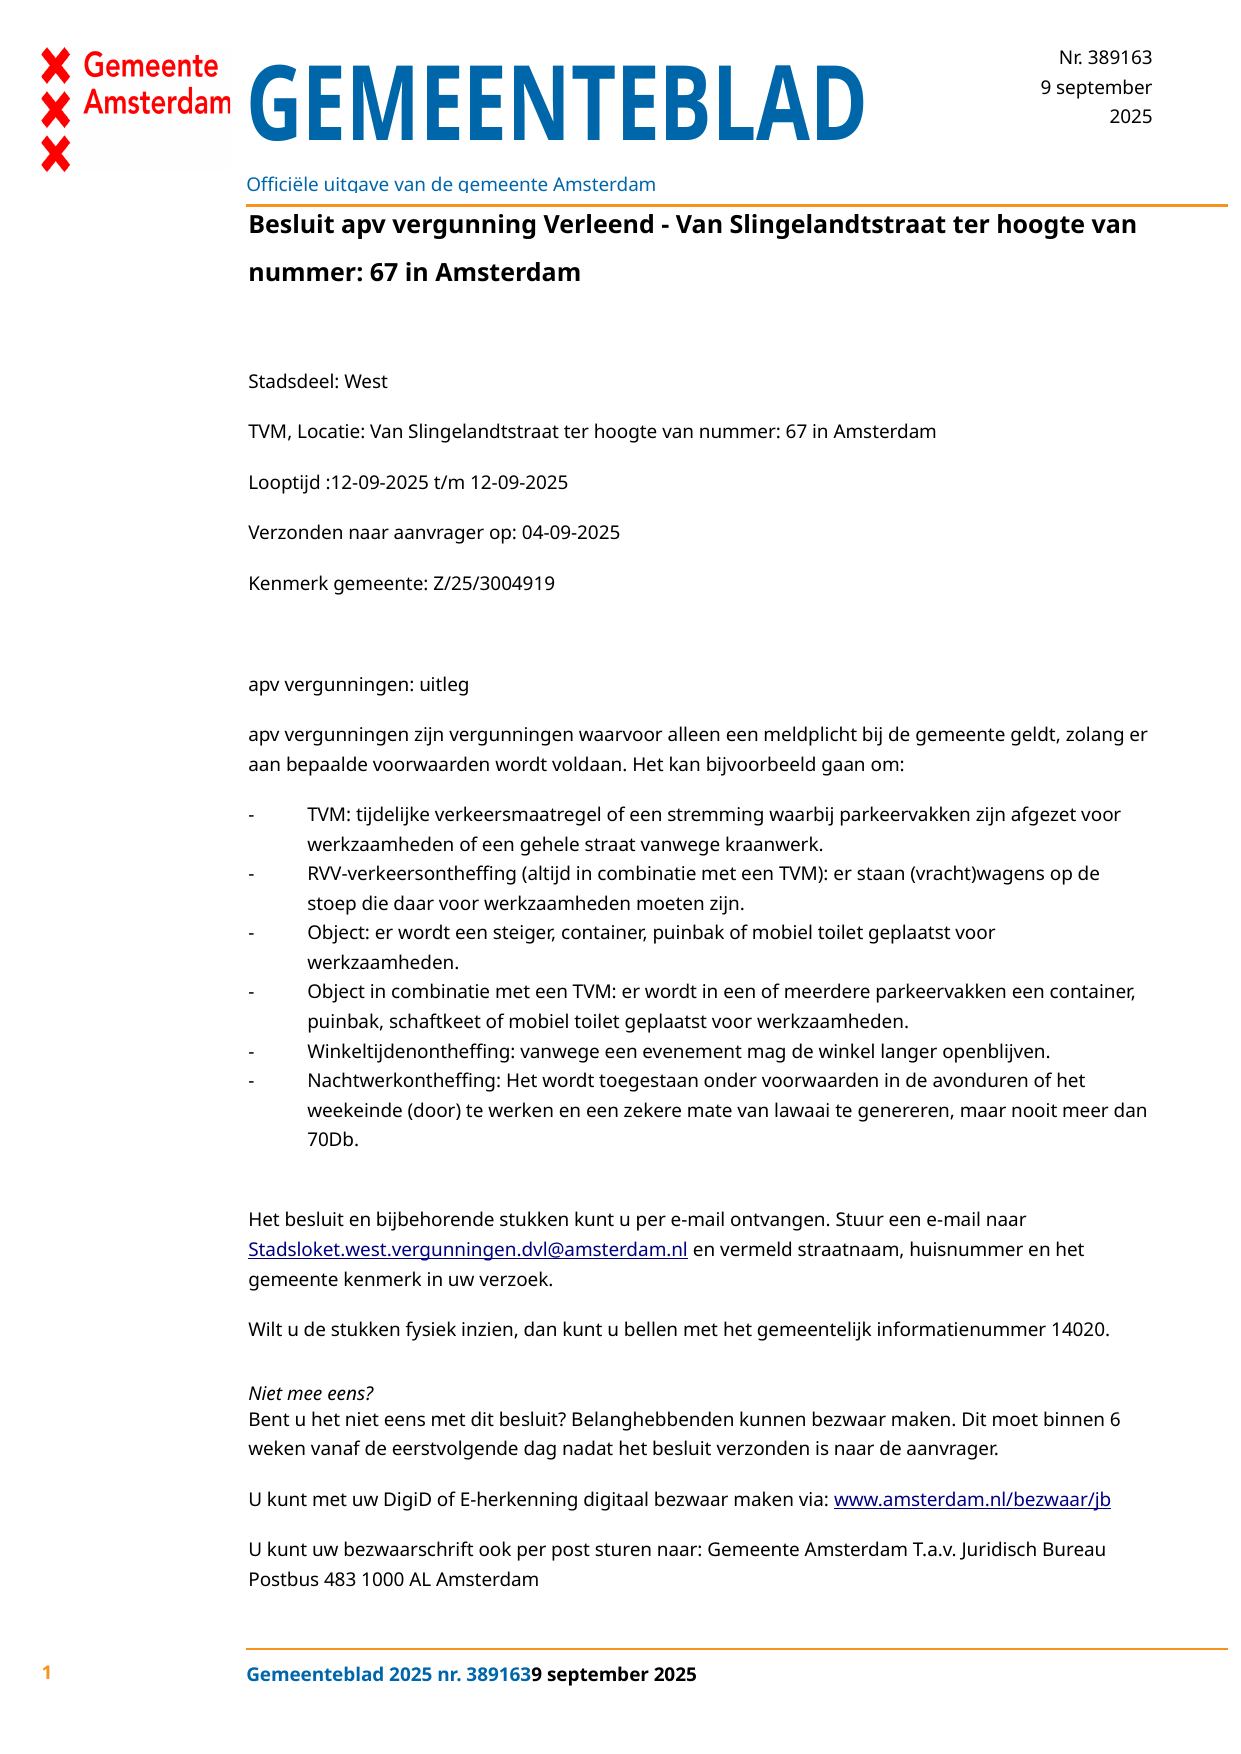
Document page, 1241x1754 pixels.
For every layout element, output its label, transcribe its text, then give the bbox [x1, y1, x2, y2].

text Kenmerk gemeente: Z/25/3004919 [248, 570, 1152, 596]
text Het besluit en bijbehorende stukken kunt u per e-mail ontvangen. Stuur een e-mail naar Stadsloket.west.vergunningen.dvl@amsterdam.nl en vermeld straatnaam, huisnummer en het gemeente kenmerk in uw verzoek. [248, 1207, 1152, 1292]
list Object: er wordt een steiger, container, puinbak of mobiel toilet geplaatst voor werkzaamheden. [248, 919, 1152, 975]
text TVM, Locatie: Van Slingelandtstraat ter hoogte van nummer: 67 in Amsterdam [248, 419, 1152, 444]
list Object in combinatie met een TVM: er wordt in een of meerdere parkeervakken een container, puinbak, schaftkeet of mobiel toilet geplaatst voor werkzaamheden. [248, 979, 1152, 1034]
list TVM: tijdelijke verkeersmaatregel of een stremming waarbij parkeervakken zijn afgezet voor werkzaamheden of een gehele straat vanwege kraanwerk. [248, 801, 1152, 857]
text apv vergunningen zijn vergunningen waarvoor alleen een meldplicht bij de gemeente geldt, zolang er aan bepaalde voorwaarden wordt voldaan. Het kan bijvoorbeeld gaan om: [248, 721, 1152, 777]
text Looptijd :12-09-2025 t/m 12-09-2025 [248, 469, 1152, 495]
text U kunt met uw DigiD of E-herkenning digitaal bezwaar maken via: www.amsterdam.nl/bezwaar/jb [248, 1486, 1152, 1512]
list RVV-verkeersontheffing (altijd in combinatie met een TVM): er staan (vracht)wagens op de stoep die daar voor werkzaamheden moeten zijn. [248, 860, 1152, 916]
text apv vergunningen: uitleg [248, 671, 1152, 697]
text Stadsdeel: West [248, 368, 1152, 394]
text Bent u het niet eens met dit besluit? Belanghebbenden kunnen bezwaar maken. Dit moet binnen 6 weken vanaf de eerstvolgende dag nadat het besluit verzonden is naar de aanvrager. [248, 1406, 1152, 1461]
text Verzonden naar aanvrager op: 04-09-2025 [248, 519, 1152, 545]
picture [41, 47, 231, 172]
text U kunt uw bezwaarschrift ook per post sturen naar: Gemeente Amsterdam T.a.v. Juridisch Bureau Postbus 483 1000 AL Amsterdam [248, 1536, 1152, 1592]
text Niet mee eens? [248, 1380, 1152, 1406]
list Nachtwerkontheffing: Het wordt toegestaan onder voorwaarden in de avonduren of het weekeinde (door) te werken en een zekere mate van lawaai te genereren, maar nooit meer dan 70Db. [248, 1067, 1152, 1152]
text Besluit apv vergunning Verleend - Van Slingelandtstraat ter hoogte van nummer: 67 in Amsterdam [248, 207, 1152, 288]
list Winkeltijdenontheffing: vanwege een evenement mag de winkel langer openblijven. [248, 1038, 1152, 1064]
text Wilt u de stukken fysiek inzien, dan kunt u bellen met het gemeentelijk informatienummer 14020. [248, 1316, 1152, 1342]
